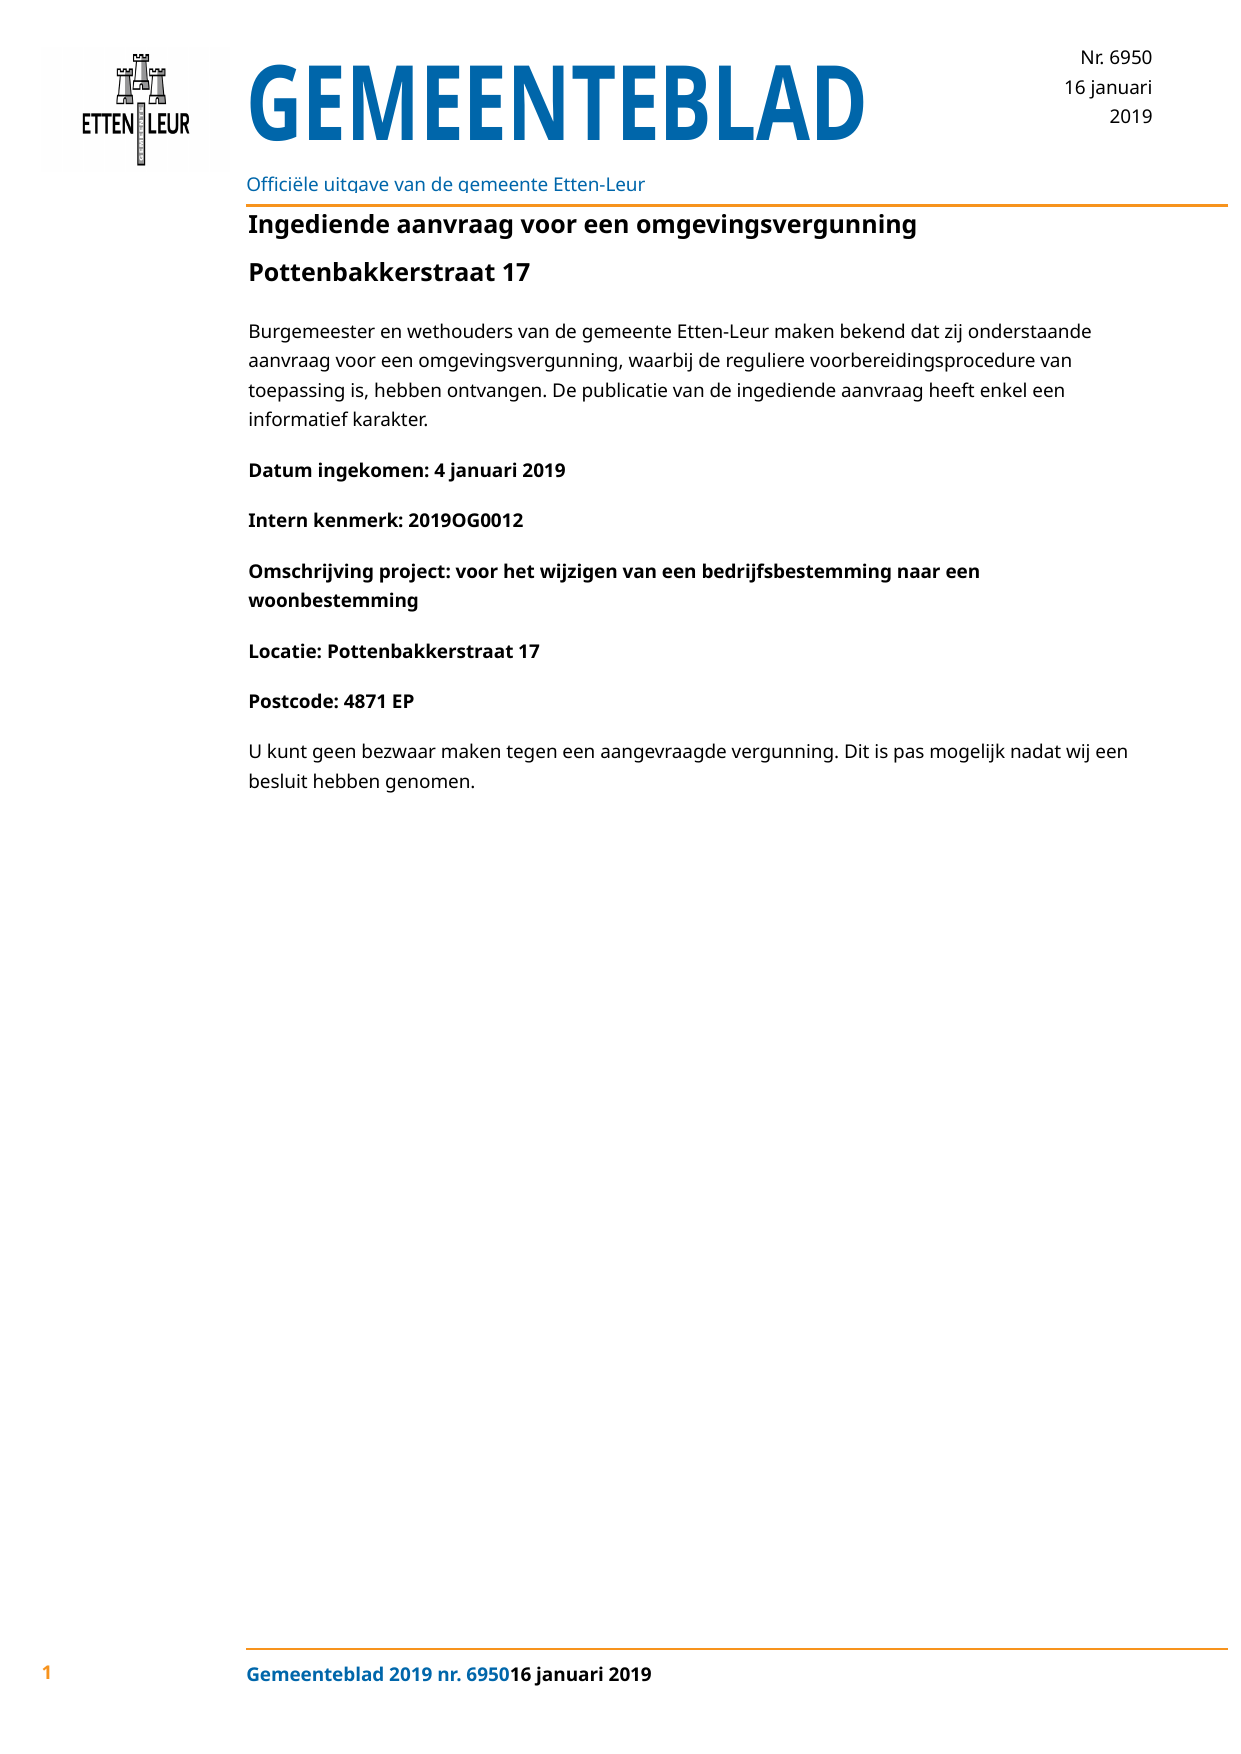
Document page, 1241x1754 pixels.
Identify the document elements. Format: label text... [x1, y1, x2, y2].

picture [41, 47, 231, 172]
text Datum ingekomen: 4 januari 2019 [248, 457, 1152, 483]
text Postcode: 4871 EP [248, 688, 1152, 714]
text Locatie: Pottenbakkerstraat 17 [248, 638, 1152, 664]
text U kunt geen bezwaar maken tegen een aangevraagde vergunning. Dit is pas mogelijk nadat wij een besluit hebben genomen. [248, 739, 1152, 794]
text Burgemeester en wethouders van de gemeente Etten-Leur maken bekend dat zij onderstaande aanvraag voor een omgevingsvergunning, waarbij de reguliere voorbereidingsprocedure van toepassing is, hebben ontvangen. De publicatie van de ingediende aanvraag heeft enkel een informatief karakter. [248, 318, 1152, 432]
text Ingediende aanvraag voor een omgevingsvergunning Pottenbakkerstraat 17 [248, 207, 1152, 288]
text Omschrijving project: voor het wijzigen van een bedrijfsbestemming naar een woonbestemming [248, 558, 1152, 613]
text Intern kenmerk: 2019OG0012 [248, 507, 1152, 533]
